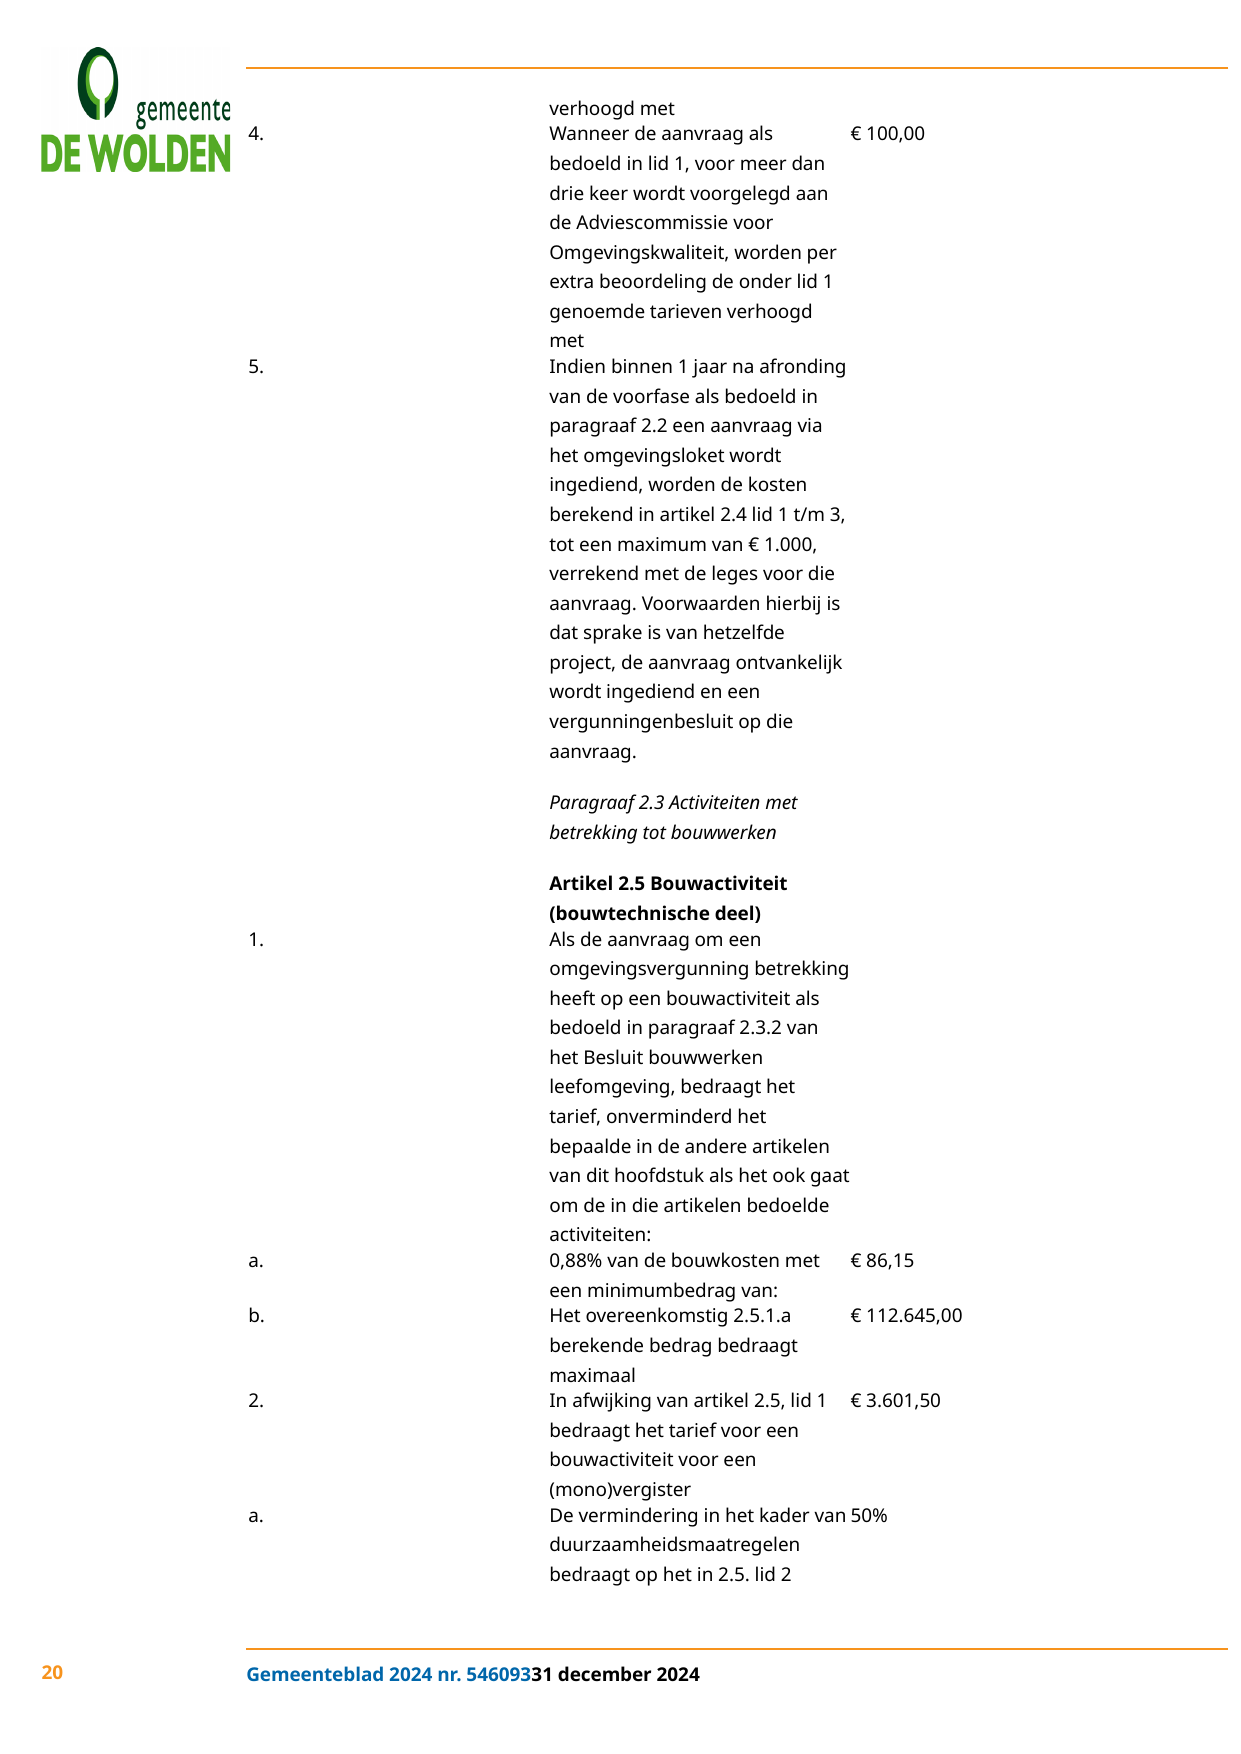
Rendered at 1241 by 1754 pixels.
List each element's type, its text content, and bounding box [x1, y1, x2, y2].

table_cell € 3.601,50 [850, 1388, 1152, 1502]
table_cell Als de aanvraag om een omgevingsvergunning betrekking heeft op een bouwactiviteit als bedoeld in paragraaf 2.3.2 van het Besluit bouwwerken leefomgeving, bedraagt het tarief, onverminderd het bepaalde in de andere artikelen van dit hoofdstuk als het ook gaat om de in die artikelen bedoelde activiteiten: [549, 926, 850, 1247]
table_cell b. [248, 1303, 549, 1387]
table_cell [248, 845, 549, 870]
table_cell [248, 95, 549, 121]
table_cell [248, 789, 549, 845]
table_cell verhoogd met [549, 95, 850, 121]
table_cell In afwijking van artikel 2.5, lid 1 bedraagt het tarief voor een bouwactiviteit voor een (mono)vergister [549, 1388, 850, 1502]
table_cell 0,88% van de bouwkosten met een minimumbedrag van: [549, 1247, 850, 1303]
table_cell [850, 926, 1152, 1247]
table_cell [549, 764, 850, 789]
table_cell 1. [248, 926, 549, 1247]
table_cell 50% [850, 1502, 1152, 1587]
table_cell [850, 353, 1152, 764]
table_cell Paragraaf 2.3 Activiteiten met betrekking tot bouwwerken [549, 789, 850, 845]
picture [41, 47, 231, 172]
table_cell a. [248, 1247, 549, 1303]
table_cell Het overeenkomstig 2.5.1.a berekende bedrag bedraagt maximaal [549, 1303, 850, 1387]
table_cell [850, 789, 1152, 845]
table_cell Wanneer de aanvraag als bedoeld in lid 1, voor meer dan drie keer wordt voorgelegd aan de Adviescommissie voor Omgevingskwaliteit, worden per extra beoordeling de onder lid 1 genoemde tarieven verhoogd met [549, 121, 850, 353]
table_cell [248, 870, 549, 926]
table_cell a. [248, 1502, 549, 1587]
table_cell 2. [248, 1388, 549, 1502]
table_cell [549, 845, 850, 870]
table_cell 4. [248, 121, 549, 353]
table_cell De vermindering in het kader van duurzaamheidsmaatregelen bedraagt op het in 2.5. lid 2 [549, 1502, 850, 1587]
table_cell € 86,15 [850, 1247, 1152, 1303]
table_cell [850, 845, 1152, 870]
table_cell Indien binnen 1 jaar na afronding van de voorfase als bedoeld in paragraaf 2.2 een aanvraag via het omgevingsloket wordt ingediend, worden de kosten berekend in artikel 2.4 lid 1 t/m 3, tot een maximum van € 1.000, verrekend met de leges voor die aanvraag. Voorwaarden hierbij is dat sprake is van hetzelfde project, de aanvraag ontvankelijk wordt ingediend en een vergunningenbesluit op die aanvraag. [549, 353, 850, 764]
table_cell [850, 95, 1152, 121]
table_cell [850, 764, 1152, 789]
table_cell € 112.645,00 [850, 1303, 1152, 1387]
table_cell € 100,00 [850, 121, 1152, 353]
table_cell Artikel 2.5 Bouwactiviteit (bouwtechnische deel) [549, 870, 850, 926]
table_cell [850, 870, 1152, 926]
table_cell 5. [248, 353, 549, 764]
table_cell [248, 764, 549, 789]
